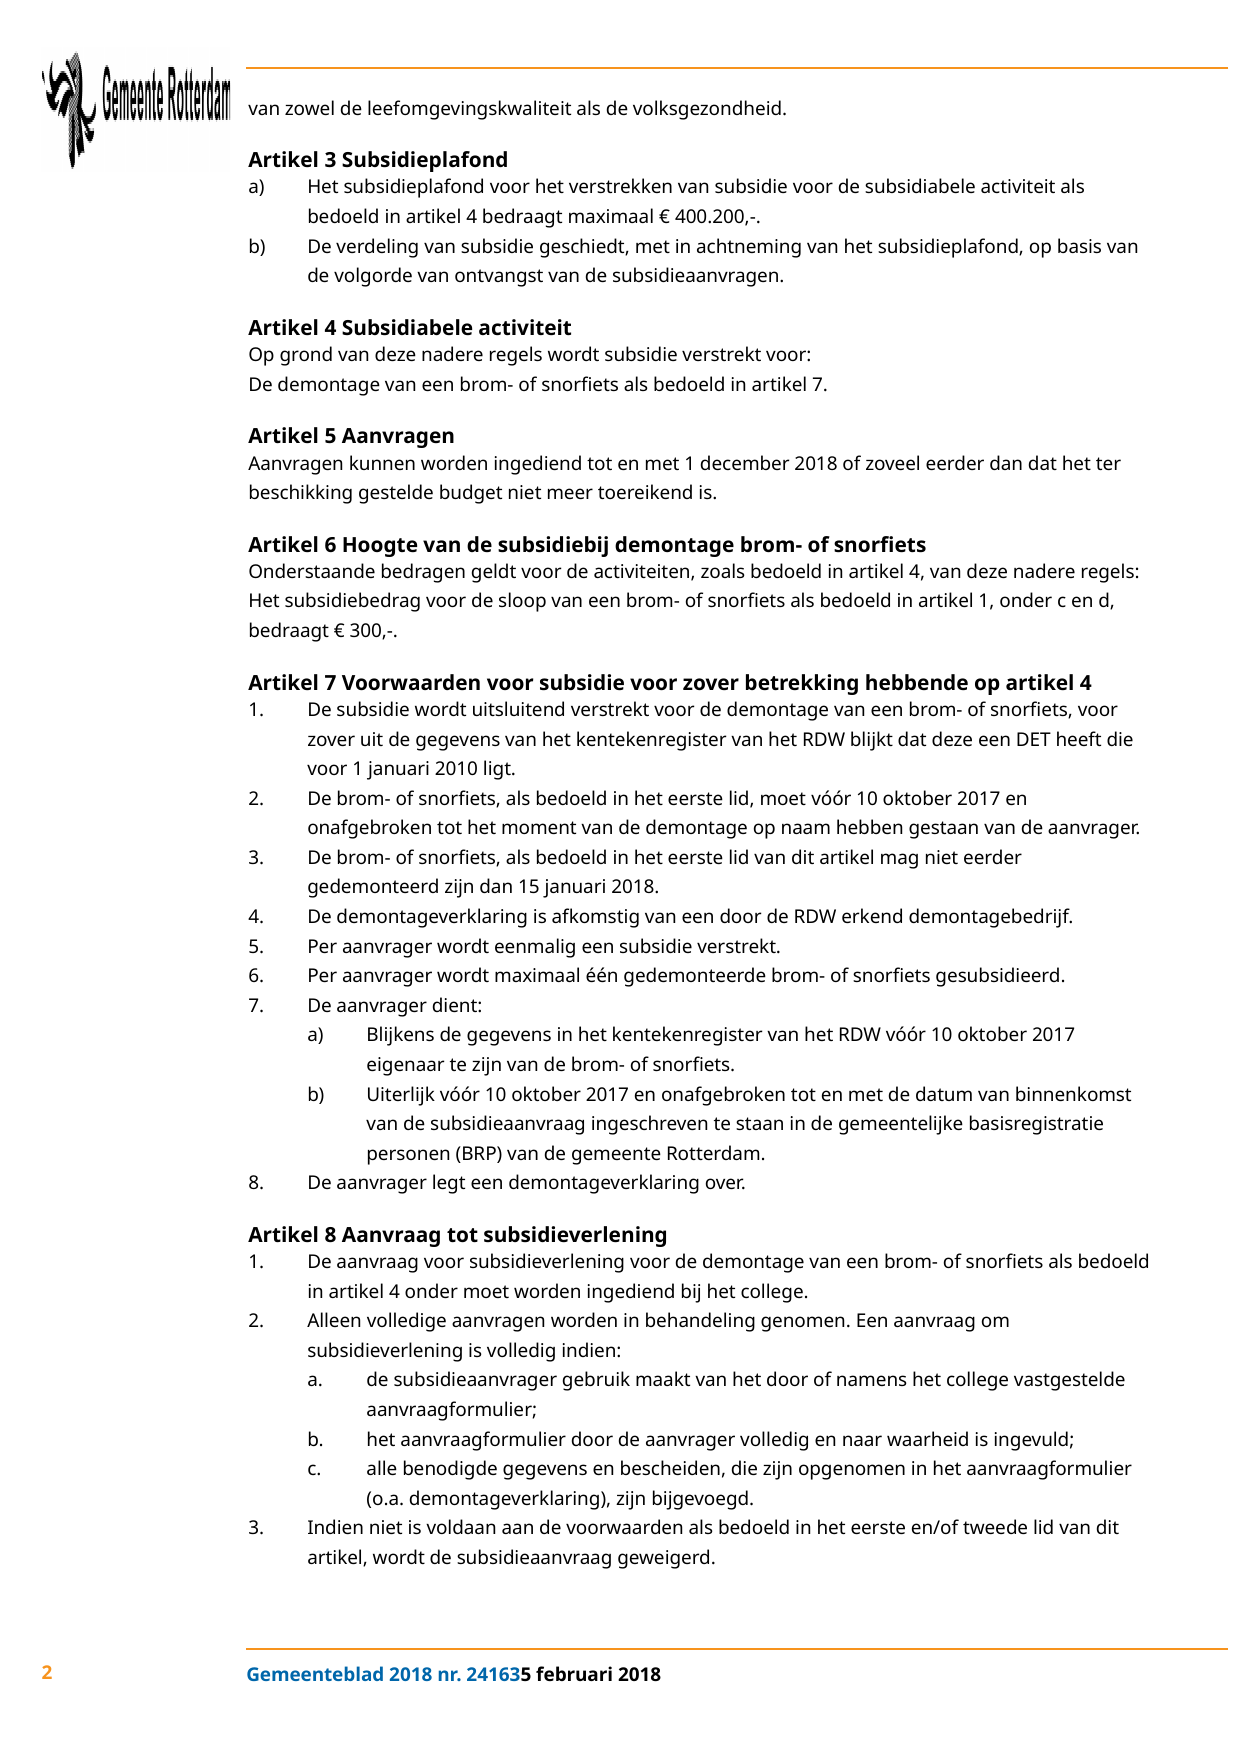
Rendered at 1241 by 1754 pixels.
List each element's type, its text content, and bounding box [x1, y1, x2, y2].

text van zowel de leefomgevingskwaliteit als de volksgezondheid. [248, 95, 1152, 121]
text Artikel 4 Subsidiabele activiteit [248, 313, 1152, 341]
text Artikel 5 Aanvragen [248, 421, 1152, 450]
list De brom- of snorfiets, als bedoeld in het eerste lid, moet vóór 10 oktober 2017 en onafgebroken tot het moment van de demontage op naam hebben gestaan van de aanvrager. [248, 785, 1152, 840]
list De demontageverklaring is afkomstig van een door de RDW erkend demontagebedrijf. [248, 903, 1152, 929]
list De aanvrager legt een demontageverklaring over. [248, 1169, 1152, 1195]
text Onderstaande bedragen geldt voor de activiteiten, zoals bedoeld in artikel 4, van deze nadere regels: [248, 558, 1152, 584]
list Per aanvrager wordt eenmalig een subsidie verstrekt. [248, 933, 1152, 958]
list Indien niet is voldaan aan de voorwaarden als bedoeld in het eerste en/of tweede lid van dit artikel, wordt de subsidieaanvraag geweigerd. [248, 1514, 1152, 1570]
list Per aanvrager wordt maximaal één gedemonteerde brom- of snorfiets gesubsidieerd. [248, 962, 1152, 988]
list De aanvrager dient: [248, 992, 1152, 1018]
text Artikel 3 Subsidieplafond [248, 145, 1152, 174]
list het aanvraagformulier door de aanvrager volledig en naar waarheid is ingevuld; [307, 1426, 1152, 1452]
text Artikel 8 Aanvraag tot subsidieverlening [248, 1220, 1152, 1248]
text Het subsidiebedrag voor de sloop van een brom- of snorfiets als bedoeld in artikel 1, onder c en d, bedraagt € 300,-. [248, 588, 1152, 643]
list de subsidieaanvrager gebruik maakt van het door of namens het college vastgestelde aanvraagformulier; [307, 1367, 1152, 1422]
list De aanvraag voor subsidieverlening voor de demontage van een brom- of snorfiets als bedoeld in artikel 4 onder moet worden ingediend bij het college. [248, 1248, 1152, 1304]
list alle benodigde gegevens en bescheiden, die zijn opgenomen in het aanvraagformulier (o.a. demontageverklaring), zijn bijgevoegd. [307, 1455, 1152, 1511]
list Het subsidieplafond voor het verstrekken van subsidie voor de subsidiabele activiteit als bedoeld in artikel 4 bedraagt maximaal € 400.200,-. [248, 174, 1152, 229]
text De demontage van een brom- of snorfiets als bedoeld in artikel 7. [248, 371, 1152, 397]
list De brom- of snorfiets, als bedoeld in het eerste lid van dit artikel mag niet eerder gedemonteerd zijn dan 15 januari 2018. [248, 844, 1152, 899]
list Blijkens de gegevens in het kentekenregister van het RDW vóór 10 oktober 2017 eigenaar te zijn van de brom- of snorfiets. [307, 1022, 1152, 1077]
picture [41, 47, 231, 172]
list De verdeling van subsidie geschiedt, met in achtneming van het subsidieplafond, op basis van de volgorde van ontvangst van de subsidieaanvragen. [248, 233, 1152, 288]
list Alleen volledige aanvragen worden in behandeling genomen. Een aanvraag om subsidieverlening is volledig indien: [248, 1307, 1152, 1363]
text Aanvragen kunnen worden ingediend tot en met 1 december 2018 of zoveel eerder dan dat het ter beschikking gestelde budget niet meer toereikend is. [248, 450, 1152, 505]
text Op grond van deze nadere regels wordt subsidie verstrekt voor: [248, 341, 1152, 367]
text Artikel 6 Hoogte van de subsidiebij demontage brom- of snorfiets [248, 530, 1152, 558]
text Artikel 7 Voorwaarden voor subsidie voor zover betrekking hebbende op artikel 4 [248, 668, 1152, 696]
list De subsidie wordt uitsluitend verstrekt voor de demontage van een brom- of snorfiets, voor zover uit de gegevens van het kentekenregister van het RDW blijkt dat deze een DET heeft die voor 1 januari 2010 ligt. [248, 696, 1152, 781]
list Uiterlijk vóór 10 oktober 2017 en onafgebroken tot en met de datum van binnenkomst van de subsidieaanvraag ingeschreven te staan in de gemeentelijke basisregistratie personen (BRP) van de gemeente Rotterdam. [307, 1081, 1152, 1166]
